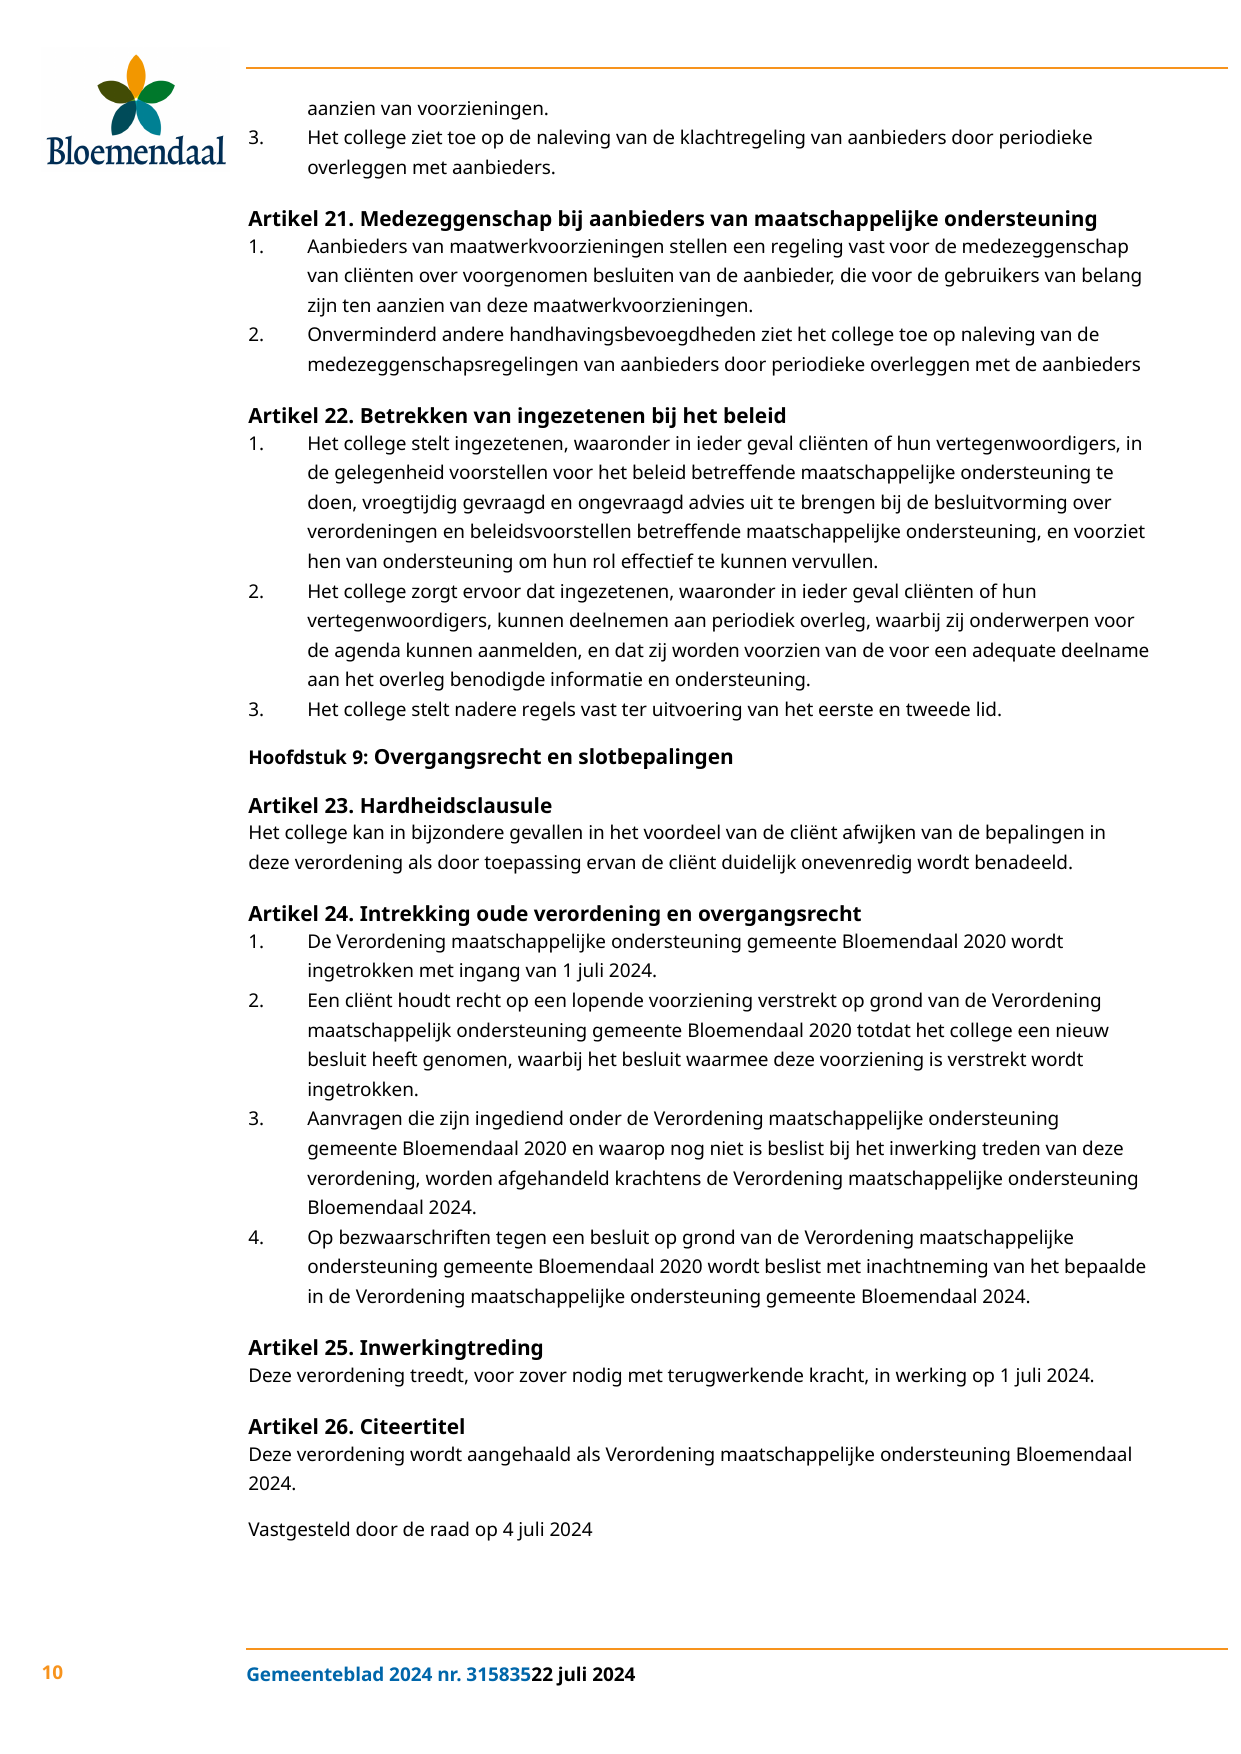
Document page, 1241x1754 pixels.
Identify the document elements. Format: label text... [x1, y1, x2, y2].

list Een cliënt houdt recht op een lopende voorziening verstrekt op grond van de Verordening maatschappelijk ondersteuning gemeente Bloemendaal 2020 totdat het college een nieuw besluit heeft genomen, waarbij het besluit waarmee deze voorziening is verstrekt wordt ingetrokken. [248, 987, 1152, 1102]
text Hoofdstuk 9: Overgangsrecht en slotbepalingen [248, 742, 1152, 770]
list aanzien van voorzieningen. [248, 95, 1152, 121]
list Onverminderd andere handhavingsbevoegdheden ziet het college toe op naleving van de medezeggenschapsregelingen van aanbieders door periodieke overleggen met de aanbieders [248, 322, 1152, 377]
list De Verordening maatschappelijke ondersteuning gemeente Bloemendaal 2020 wordt ingetrokken met ingang van 1 juli 2024. [248, 928, 1152, 983]
list Het college zorgt ervoor dat ingezetenen, waaronder in ieder geval cliënten of hun vertegenwoordigers, kunnen deelnemen aan periodiek overleg, waarbij zij onderwerpen voor de agenda kunnen aanmelden, en dat zij worden voorzien van de voor een adequate deelname aan het overleg benodigde informatie en ondersteuning. [248, 578, 1152, 692]
text Artikel 22. Betrekken van ingezetenen bij het beleid [248, 402, 1152, 430]
list Aanvragen die zijn ingediend onder de Verordening maatschappelijke ondersteuning gemeente Bloemendaal 2020 en waarop nog niet is beslist bij het inwerking treden van deze verordening, worden afgehandeld krachtens de Verordening maatschappelijke ondersteuning Bloemendaal 2024. [248, 1106, 1152, 1220]
text Vastgesteld door de raad op 4 juli 2024 [248, 1516, 1152, 1542]
list Het college stelt nadere regels vast ter uitvoering van het eerste en tweede lid. [248, 696, 1152, 722]
text Deze verordening treedt, voor zover nodig met terugwerkende kracht, in werking op 1 juli 2024. [248, 1362, 1152, 1388]
list Het college stelt ingezetenen, waaronder in ieder geval cliënten of hun vertegenwoordigers, in de gelegenheid voorstellen voor het beleid betreffende maatschappelijke ondersteuning te doen, vroegtijdig gevraagd en ongevraagd advies uit te brengen bij de besluitvorming over verordeningen en beleidsvoorstellen betreffende maatschappelijke ondersteuning, en voorziet hen van ondersteuning om hun rol effectief te kunnen vervullen. [248, 430, 1152, 574]
list Op bezwaarschriften tegen een besluit op grond van de Verordening maatschappelijke ondersteuning gemeente Bloemendaal 2020 wordt beslist met inachtneming van het bepaalde in de Verordening maatschappelijke ondersteuning gemeente Bloemendaal 2024. [248, 1224, 1152, 1309]
text Artikel 23. Hardheidsclausule [248, 791, 1152, 819]
list Aanbieders van maatwerkvoorzieningen stellen een regeling vast voor de medezeggenschap van cliënten over voorgenomen besluiten van de aanbieder, die voor de gebruikers van belang zijn ten aanzien van deze maatwerkvoorzieningen. [248, 233, 1152, 318]
picture [41, 47, 231, 172]
text Deze verordening wordt aangehaald als Verordening maatschappelijke ondersteuning Bloemendaal 2024. [248, 1441, 1152, 1496]
text Het college kan in bijzondere gevallen in het voordeel van de cliënt afwijken van de bepalingen in deze verordening als door toepassing ervan de cliënt duidelijk onevenredig wordt benadeeld. [248, 819, 1152, 875]
text Artikel 26. Citeertitel [248, 1412, 1152, 1441]
text Artikel 21. Medezeggenschap bij aanbieders van maatschappelijke ondersteuning [248, 204, 1152, 233]
text Artikel 25. Inwerkingtreding [248, 1333, 1152, 1362]
text Artikel 24. Intrekking oude verordening en overgangsrecht [248, 899, 1152, 928]
list Het college ziet toe op de naleving van de klachtregeling van aanbieders door periodieke overleggen met aanbieders. [248, 124, 1152, 180]
